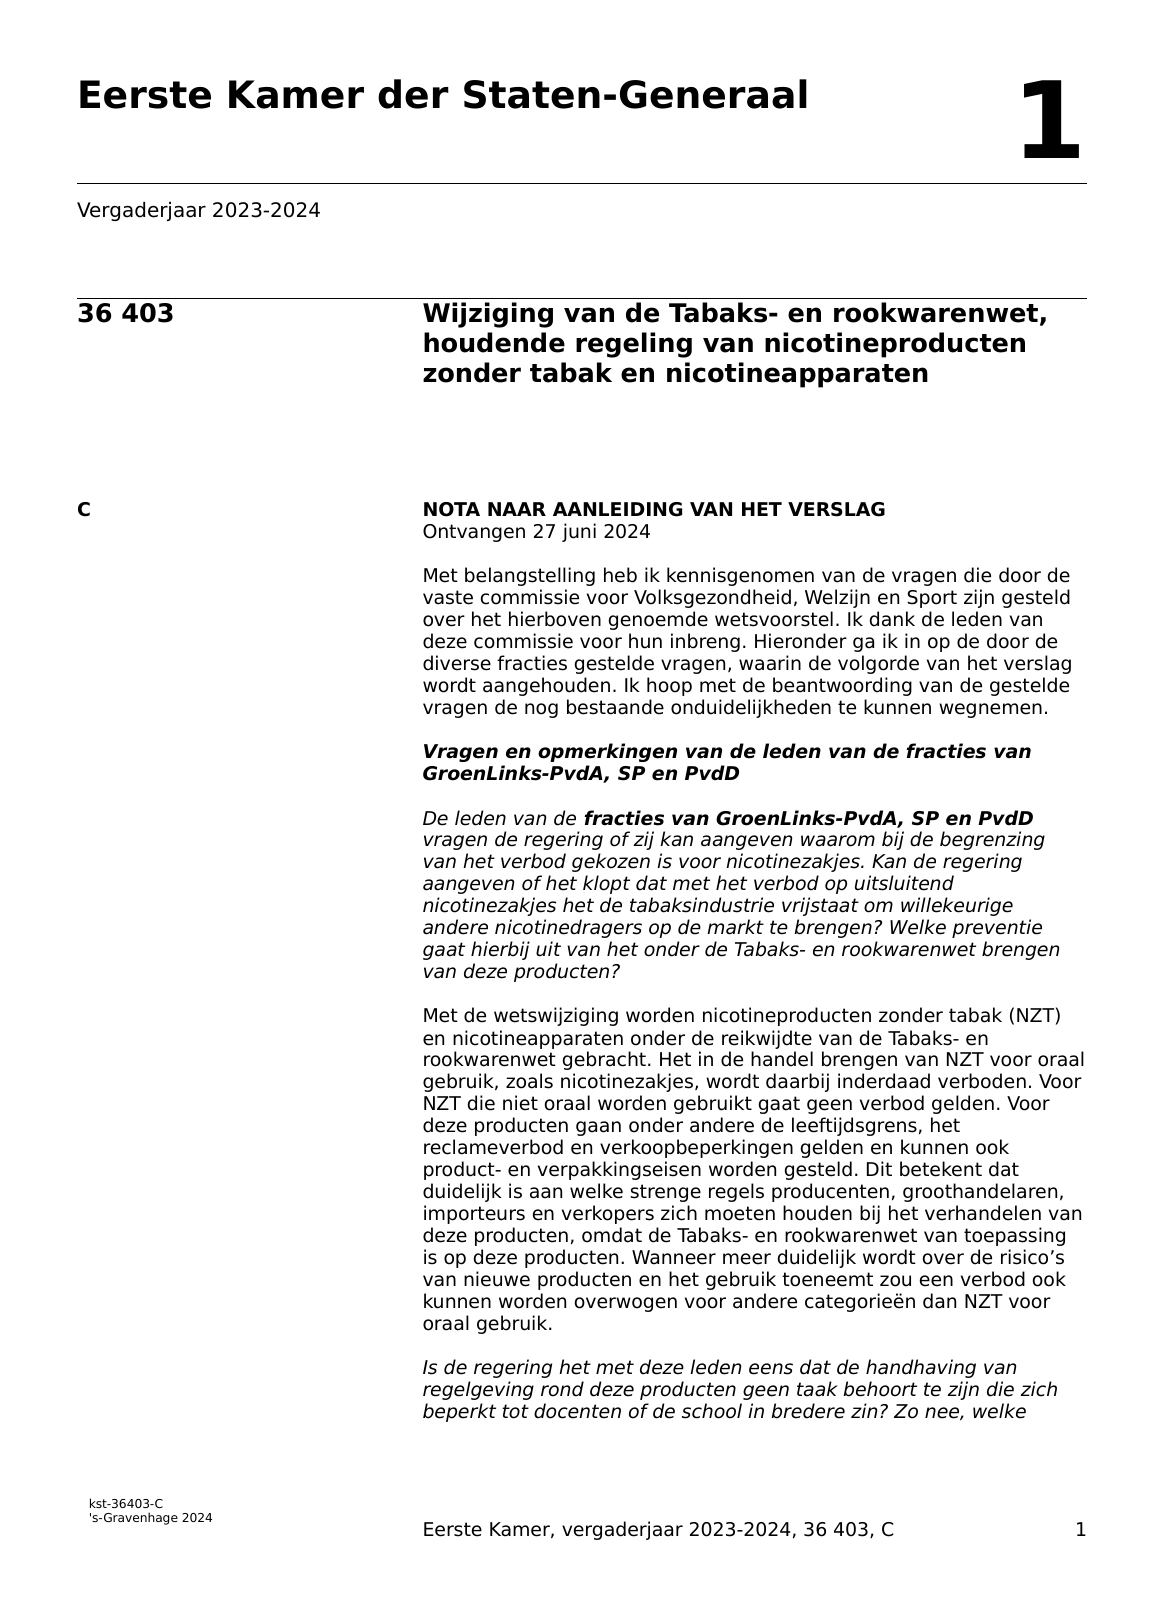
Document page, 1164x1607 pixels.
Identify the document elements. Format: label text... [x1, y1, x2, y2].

text De leden van de fracties van GroenLinks-PvdA, SP en PvdD vragen de regering of zij kan aangeven waarom bij de begrenzing van het verbod gekozen is voor nicotinezakjes. Kan de regering aangeven of het klopt dat met het verbod op uitsluitend nicotinezakjes het de tabaksindustrie vrijstaat om willekeurige andere nicotinedragers op de markt te brengen? Welke preventie gaat hierbij uit van het onder de Tabaks- en rookwarenwet brengen van deze producten? [422, 807, 1087, 983]
table_header Eerste Kamer der Staten-Generaal [77, 59, 886, 183]
text kst-36403-C [88, 1497, 323, 1511]
subtitle C NOTA NAAR AANLEIDING VAN HET VERSLAG [77, 499, 1087, 521]
text Met de wetswijziging worden nicotineproducten zonder tabak (NZT) en nicotineapparaten onder de reikwijdte van de Tabaks- en rookwarenwet gebracht. Het in de handel brengen van NZT voor oraal gebruik, zoals nicotinezakjes, wordt daarbij inderdaad verboden. Voor NZT die niet oraal worden gebruikt gaat geen verbod gelden. Voor deze producten gaan onder andere de leeftijdsgrens, het reclameverbod en verkoopbeperkingen gelden en kunnen ook product- en verpakkingseisen worden gesteld. Dit betekent dat duidelijk is aan welke strenge regels producenten, groothandelaren, importeurs en verkopers zich moeten houden bij het verhandelen van deze producten, omdat de Tabaks- en rookwarenwet van toepassing is op deze producten. Wanneer meer duidelijk wordt over de risico’s van nieuwe producten en het gebruik toeneemt zou een verbod ook kunnen worden overwogen voor andere categorieën dan NZT voor oraal gebruik. [422, 1005, 1087, 1335]
text Ontvangen 27 juni 2024 [422, 521, 1087, 543]
subtitle Vragen en opmerkingen van de leden van de fracties van GroenLinks-PvdA, SP en PvdD [422, 741, 1087, 785]
text Is de regering het met deze leden eens dat de handhaving van regelgeving rond deze producten geen taak behoort te zijn die zich beperkt tot docenten of de school in bredere zin? Zo nee, welke [422, 1357, 1087, 1423]
text 's-Gravenhage 2024 [88, 1511, 323, 1525]
table_header 1 [886, 59, 1087, 183]
table_cell Vergaderjaar 2023-2024 [77, 184, 1087, 298]
text Met belangstelling heb ik kennisgenomen van de vragen die door de vaste commissie voor Volksgezondheid, Welzijn en Sport zijn gesteld over het hierboven genoemde wetsvoorstel. Ik dank de leden van deze commissie voor hun inbreng. Hieronder ga ik in op de door de diverse fracties gestelde vragen, waarin de volgorde van het verslag wordt aangehouden. Ik hoop met de beantwoording van de gestelde vragen de nog bestaande onduidelijkheden te kunnen wegnemen. [422, 565, 1087, 719]
subtitle 36 403 Wijziging van de Tabaks- en rookwarenwet, houdende regeling van nicotineproducten zonder tabak en nicotineapparaten [77, 299, 1087, 388]
